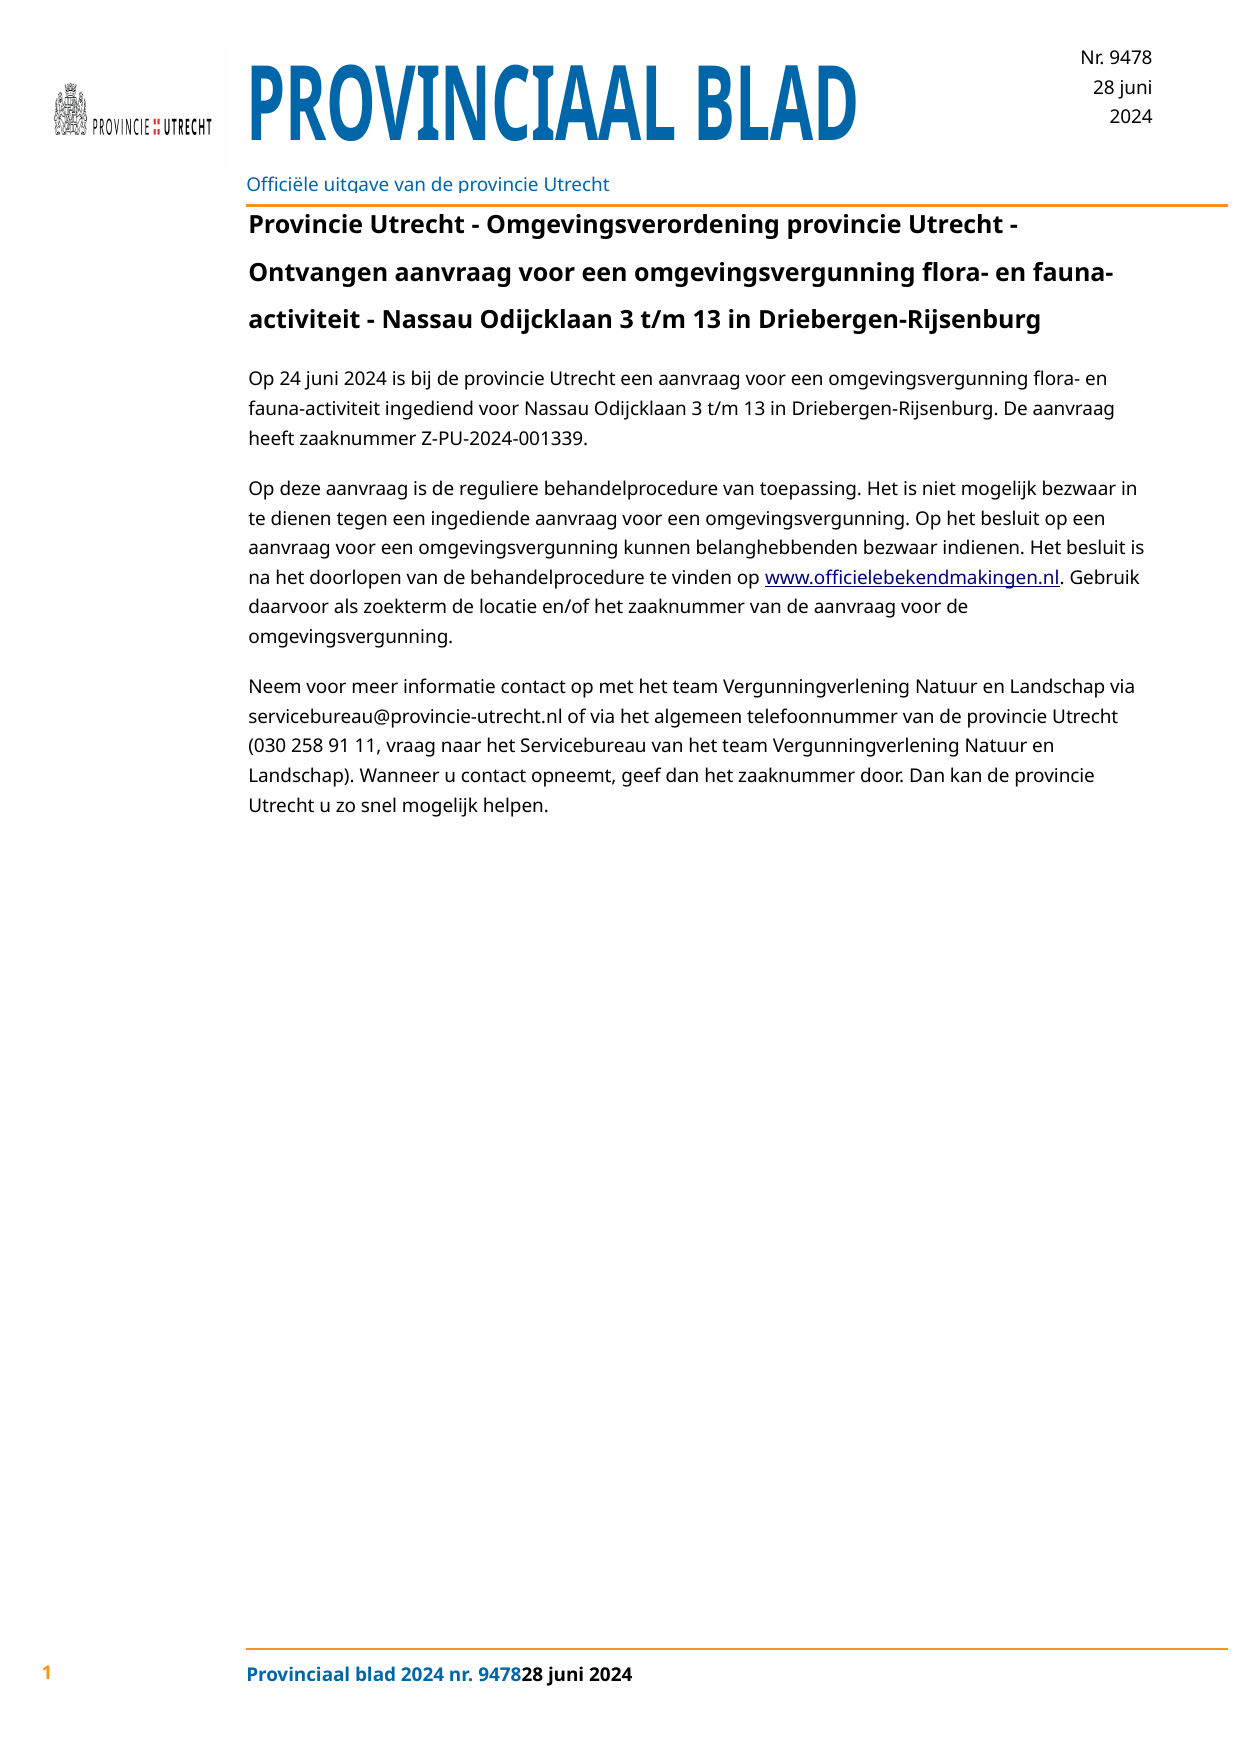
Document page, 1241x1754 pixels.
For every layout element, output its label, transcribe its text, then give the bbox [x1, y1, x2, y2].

text Op 24 juni 2024 is bij de provincie Utrecht een aanvraag voor een omgevingsvergunning flora- en fauna-activiteit ingediend voor Nassau Odijcklaan 3 t/m 13 in Driebergen-Rijsenburg. De aanvraag heeft zaaknummer Z-PU-2024-001339. [248, 366, 1152, 450]
text Neem voor meer informatie contact op met het team Vergunningverlening Natuur en Landschap via servicebureau@provincie-utrecht.nl of via het algemeen telefoonnummer van de provincie Utrecht (030 258 91 11, vraag naar het Servicebureau van het team Vergunningverlening Natuur en Landschap). Wanneer u contact opneemt, geef dan het zaaknummer door. Dan kan de provincie Utrecht u zo snel mogelijk helpen. [248, 673, 1152, 817]
text Op deze aanvraag is de reguliere behandelprocedure van toepassing. Het is niet mogelijk bezwaar in te dienen tegen een ingediende aanvraag voor een omgevingsvergunning. Op het besluit op een aanvraag voor een omgevingsvergunning kunnen belanghebbenden bezwaar indienen. Het besluit is na het doorlopen van de behandelprocedure te vinden op www.officielebekendmakingen.nl. Gebruik daarvoor als zoekterm de locatie en/of het zaaknummer van de aanvraag voor de omgevingsvergunning. [248, 475, 1152, 649]
picture [41, 47, 231, 172]
text Provincie Utrecht - Omgevingsverordening provincie Utrecht - Ontvangen aanvraag voor een omgevingsvergunning flora- en fauna-activiteit - Nassau Odijcklaan 3 t/m 13 in Driebergen-Rijsenburg [248, 207, 1152, 336]
